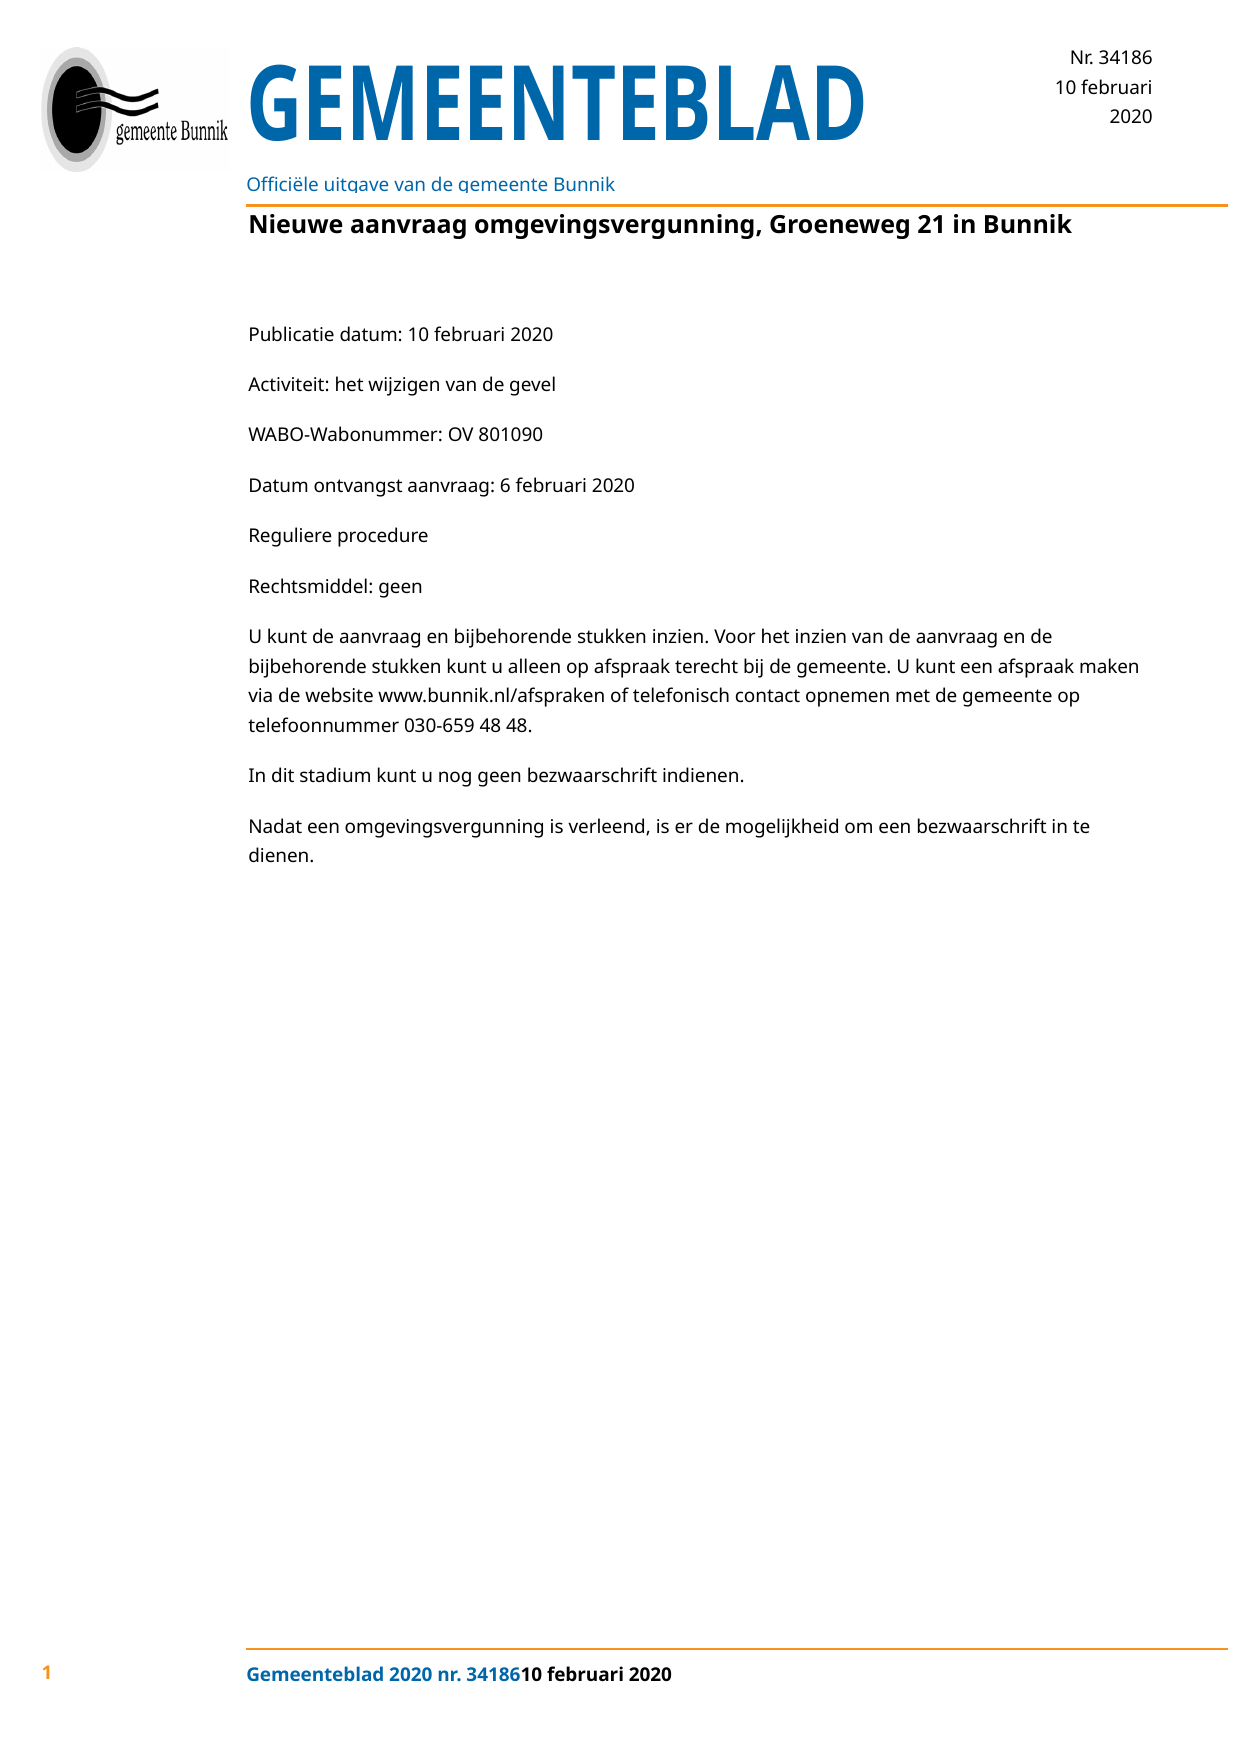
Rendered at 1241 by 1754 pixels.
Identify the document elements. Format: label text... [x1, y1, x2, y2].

text Nadat een omgevingsvergunning is verleend, is er de mogelijkheid om een bezwaarschrift in te dienen. [248, 813, 1152, 868]
text WABO-Wabonummer: OV 801090 [248, 422, 1152, 447]
text U kunt de aanvraag en bijbehorende stukken inzien. Voor het inzien van de aanvraag en de bijbehorende stukken kunt u alleen op afspraak terecht bij de gemeente. U kunt een afspraak maken via de website www.bunnik.nl/afspraken of telefonisch contact opnemen met de gemeente op telefoonnummer 030-659 48 48. [248, 623, 1152, 738]
text Rechtsmiddel: geen [248, 573, 1152, 598]
text Nieuwe aanvraag omgevingsvergunning, Groeneweg 21 in Bunnik [248, 207, 1152, 241]
text Datum ontvangst aanvraag: 6 februari 2020 [248, 472, 1152, 498]
text Publicatie datum: 10 februari 2020 [248, 321, 1152, 346]
text Activiteit: het wijzigen van de gevel [248, 371, 1152, 397]
picture [41, 47, 231, 172]
text Reguliere procedure [248, 522, 1152, 548]
text In dit stadium kunt u nog geen bezwaarschrift indienen. [248, 762, 1152, 788]
